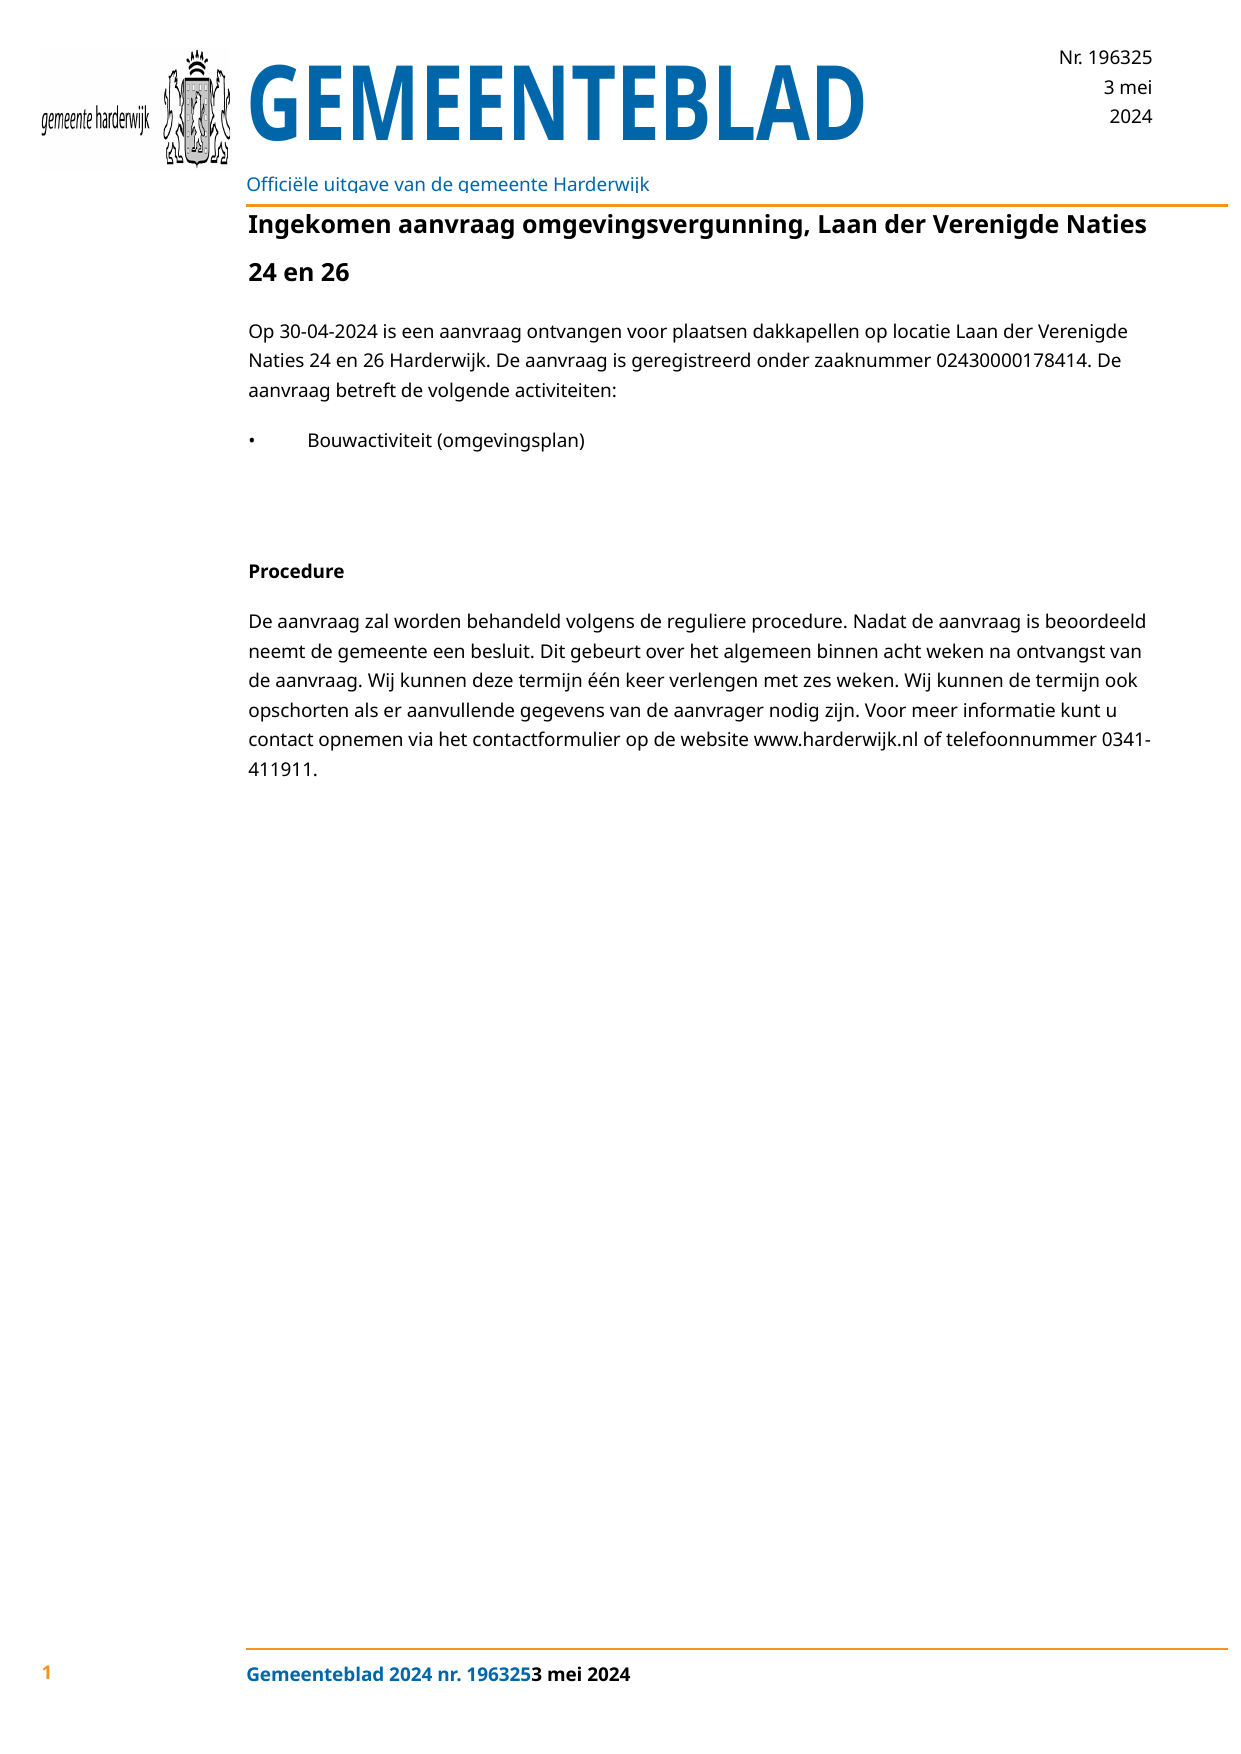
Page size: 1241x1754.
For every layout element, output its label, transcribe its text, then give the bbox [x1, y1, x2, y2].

text Ingekomen aanvraag omgevingsvergunning, Laan der Verenigde Naties 24 en 26 [248, 207, 1152, 288]
text De aanvraag zal worden behandeld volgens de reguliere procedure. Nadat de aanvraag is beoordeeld neemt de gemeente een besluit. Dit gebeurt over het algemeen binnen acht weken na ontvangst van de aanvraag. Wij kunnen deze termijn één keer verlengen met zes weken. Wij kunnen de termijn ook opschorten als er aanvullende gegevens van de aanvrager nodig zijn. Voor meer informatie kunt u contact opnemen via het contactformulier op de website www.harderwijk.nl of telefoonnummer 0341-411911. [248, 608, 1152, 782]
text Procedure [248, 558, 1152, 584]
picture [41, 47, 231, 172]
text Op 30-04-2024 is een aanvraag ontvangen voor plaatsen dakkapellen op locatie Laan der Verenigde Naties 24 en 26 Harderwijk. De aanvraag is geregistreerd onder zaaknummer 02430000178414. De aanvraag betreft de volgende activiteiten: [248, 318, 1152, 403]
list Bouwactiviteit (omgevingsplan) [248, 427, 1152, 453]
